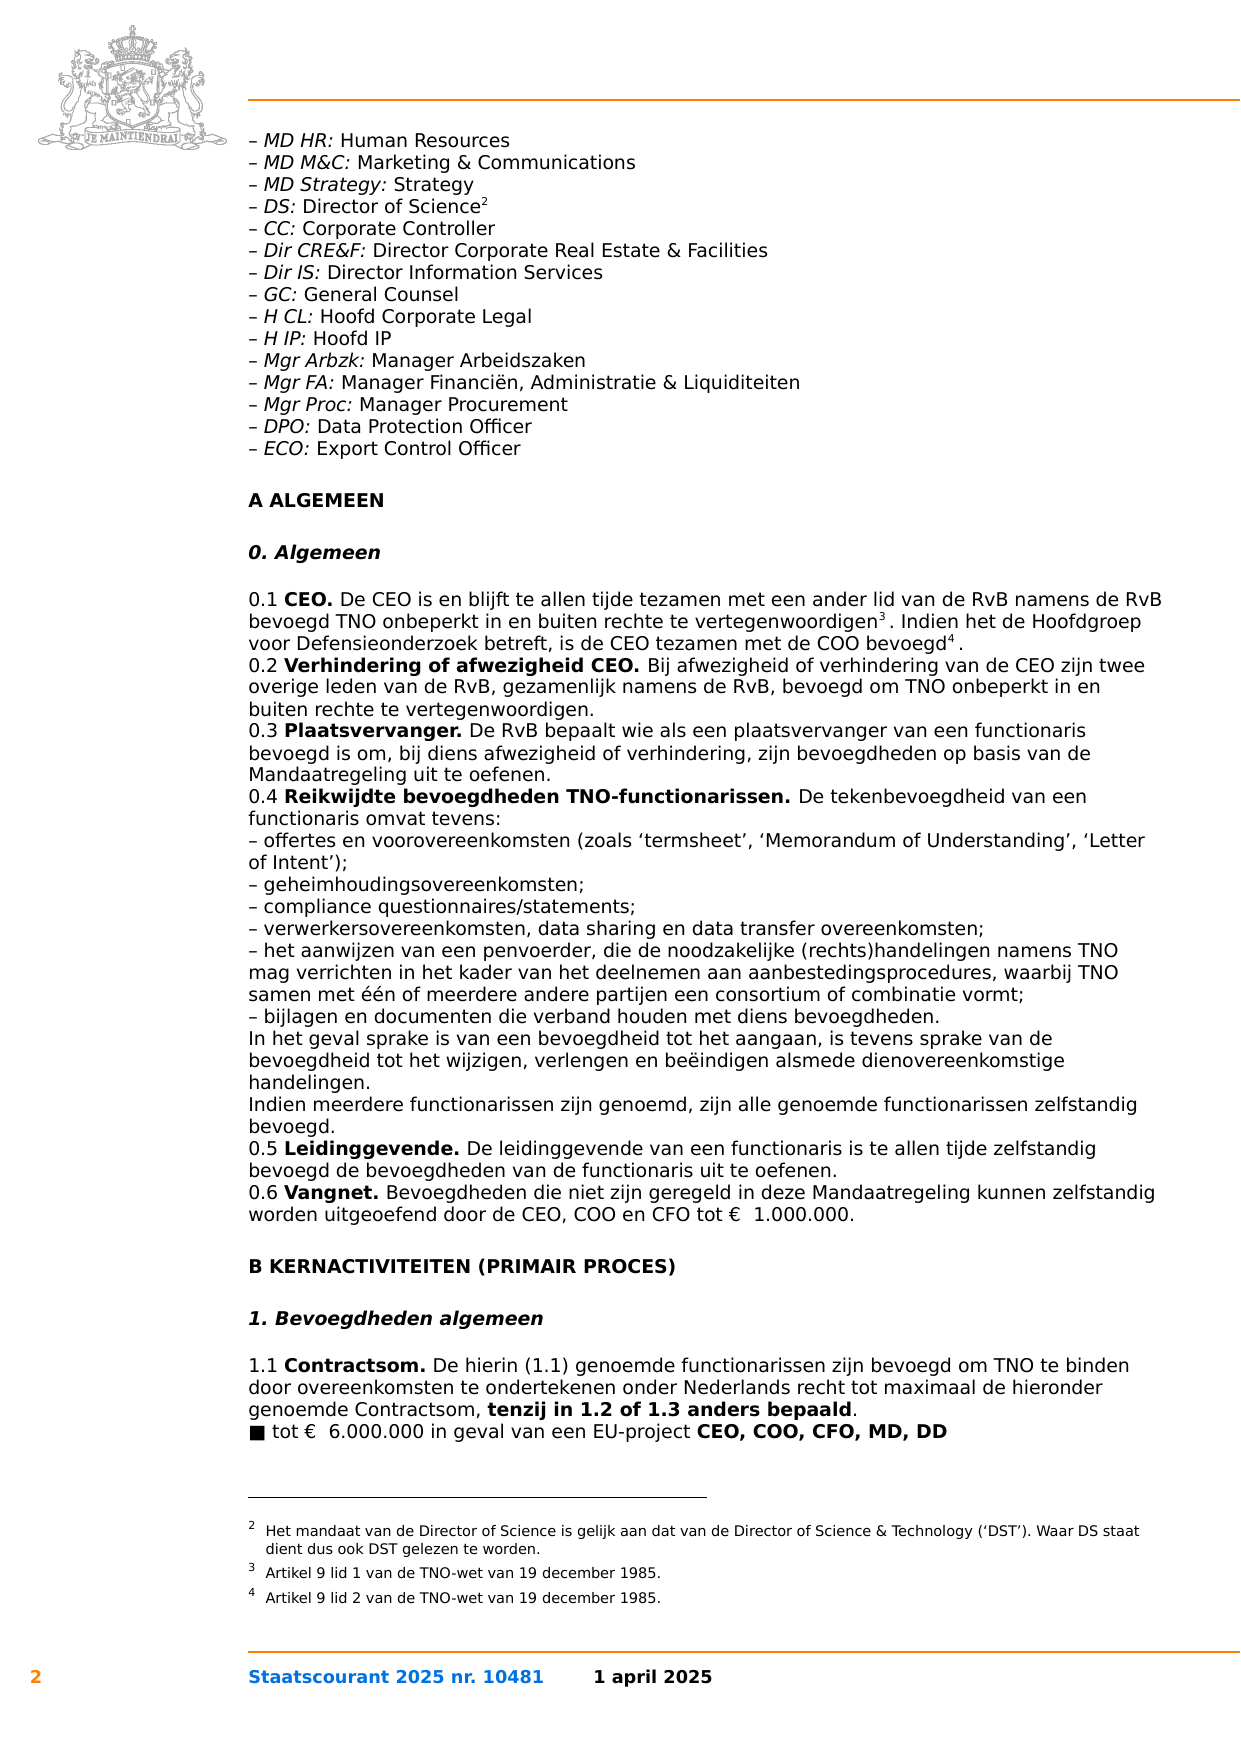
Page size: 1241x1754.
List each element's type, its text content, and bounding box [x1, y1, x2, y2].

text – MD Strategy: Strategy [248, 174, 1163, 196]
text 1.1 Contractsom. De hierin (1.1) genoemde functionarissen zijn bevoegd om TNO te binden door overeenkomsten te ondertekenen onder Nederlands recht tot maximaal de hieronder genoemde Contractsom, tenzij in 1.2 of 1.3 anders bepaald. [248, 1355, 1163, 1421]
subtitle B KERNACTIVITEITEN (PRIMAIR PROCES) [248, 1256, 1163, 1278]
text – CC: Corporate Controller [248, 218, 1163, 240]
text – ECO: Export Control Officer [248, 438, 1163, 459]
text ■ tot € 6.000.000 in geval van een EU-project CEO, COO, CFO, MD, DD [248, 1421, 1163, 1443]
text – Mgr FA: Manager Financiën, Administratie & Liquiditeiten [248, 372, 1163, 394]
text – H CL: Hoofd Corporate Legal [248, 306, 1163, 328]
subtitle A ALGEMEEN [248, 489, 1163, 512]
text 0.4 Reikwijdte bevoegdheden TNO-functionarissen. De tekenbevoegdheid van een functionaris omvat tevens: [248, 786, 1163, 830]
text – Mgr Arbzk: Manager Arbeidszaken [248, 350, 1163, 372]
text Artikel 9 lid 1 van de TNO-wet van 19 december 1985. [248, 1561, 1163, 1583]
text – geheimhoudingsovereenkomsten; [248, 874, 1163, 896]
text – verwerkersovereenkomsten, data sharing en data transfer overeenkomsten; [248, 918, 1163, 940]
text 0.3 Plaatsvervanger. De RvB bepaalt wie als een plaatsvervanger van een functionaris bevoegd is om, bij diens afwezigheid of verhindering, zijn bevoegdheden op basis van de Mandaatregeling uit te oefenen. [248, 720, 1163, 786]
text – MD HR: Human Resources [248, 130, 1163, 152]
text – GC: General Counsel [248, 284, 1163, 306]
text – Dir IS: Director Information Services [248, 262, 1163, 284]
text Indien meerdere functionarissen zijn genoemd, zijn alle genoemde functionarissen zelfstandig bevoegd. [248, 1094, 1163, 1138]
text 0.1 CEO. De CEO is en blijft te allen tijde tezamen met een ander lid van de RvB namens de RvB bevoegd TNO onbeperkt in en buiten rechte te vertegenwoordigen. Indien het de Hoofdgroep voor Defensieonderzoek betreft, is de CEO tezamen met de COO bevoegd. [248, 588, 1163, 654]
text 0.5 Leidinggevende. De leidinggevende van een functionaris is te allen tijde zelfstandig bevoegd de bevoegdheden van de functionaris uit te oefenen. [248, 1138, 1163, 1182]
text – MD M&C: Marketing & Communications [248, 152, 1163, 174]
text – compliance questionnaires/statements; [248, 896, 1163, 918]
text 0.6 Vangnet. Bevoegdheden die niet zijn geregeld in deze Mandaatregeling kunnen zelfstandig worden uitgeoefend door de CEO, COO en CFO tot € 1.000.000. [248, 1182, 1163, 1226]
text – het aanwijzen van een penvoerder, die de noodzakelijke (rechts)handelingen namens TNO mag verrichten in het kader van het deelnemen aan aanbestedingsprocedures, waarbij TNO samen met één of meerdere andere partijen een consortium of combinatie vormt; [248, 940, 1163, 1006]
text – DPO: Data Protection Officer [248, 416, 1163, 438]
text In het geval sprake is van een bevoegdheid tot het aangaan, is tevens sprake van de bevoegdheid tot het wijzigen, verlengen en beëindigen alsmede dienovereenkomstige handelingen. [248, 1028, 1163, 1094]
text Het mandaat van de Director of Science is gelijk aan dat van de Director of Science & Technology (‘DST’). Waar DS staat dient dus ook DST gelezen te worden. [248, 1519, 1163, 1558]
text – H IP: Hoofd IP [248, 328, 1163, 350]
text – Mgr Proc: Manager Procurement [248, 394, 1163, 416]
text – offertes en voorovereenkomsten (zoals ‘termsheet’, ‘Memorandum of Understanding’, ‘Letter of Intent’); [248, 830, 1163, 874]
text – DS: Director of Science [248, 196, 1163, 218]
picture [38, 25, 227, 150]
text Artikel 9 lid 2 van de TNO-wet van 19 december 1985. [248, 1586, 1163, 1608]
text – Dir CRE&F: Director Corporate Real Estate & Facilities [248, 240, 1163, 262]
text – bijlagen en documenten die verband houden met diens bevoegdheden. [248, 1006, 1163, 1028]
subtitle 1. Bevoegdheden algemeen [248, 1308, 1163, 1330]
text 0.2 Verhindering of afwezigheid CEO. Bij afwezigheid of verhindering van de CEO zijn twee overige leden van de RvB, gezamenlijk namens de RvB, bevoegd om TNO onbeperkt in en buiten rechte te vertegenwoordigen. [248, 654, 1163, 720]
subtitle 0. Algemeen [248, 542, 1163, 563]
